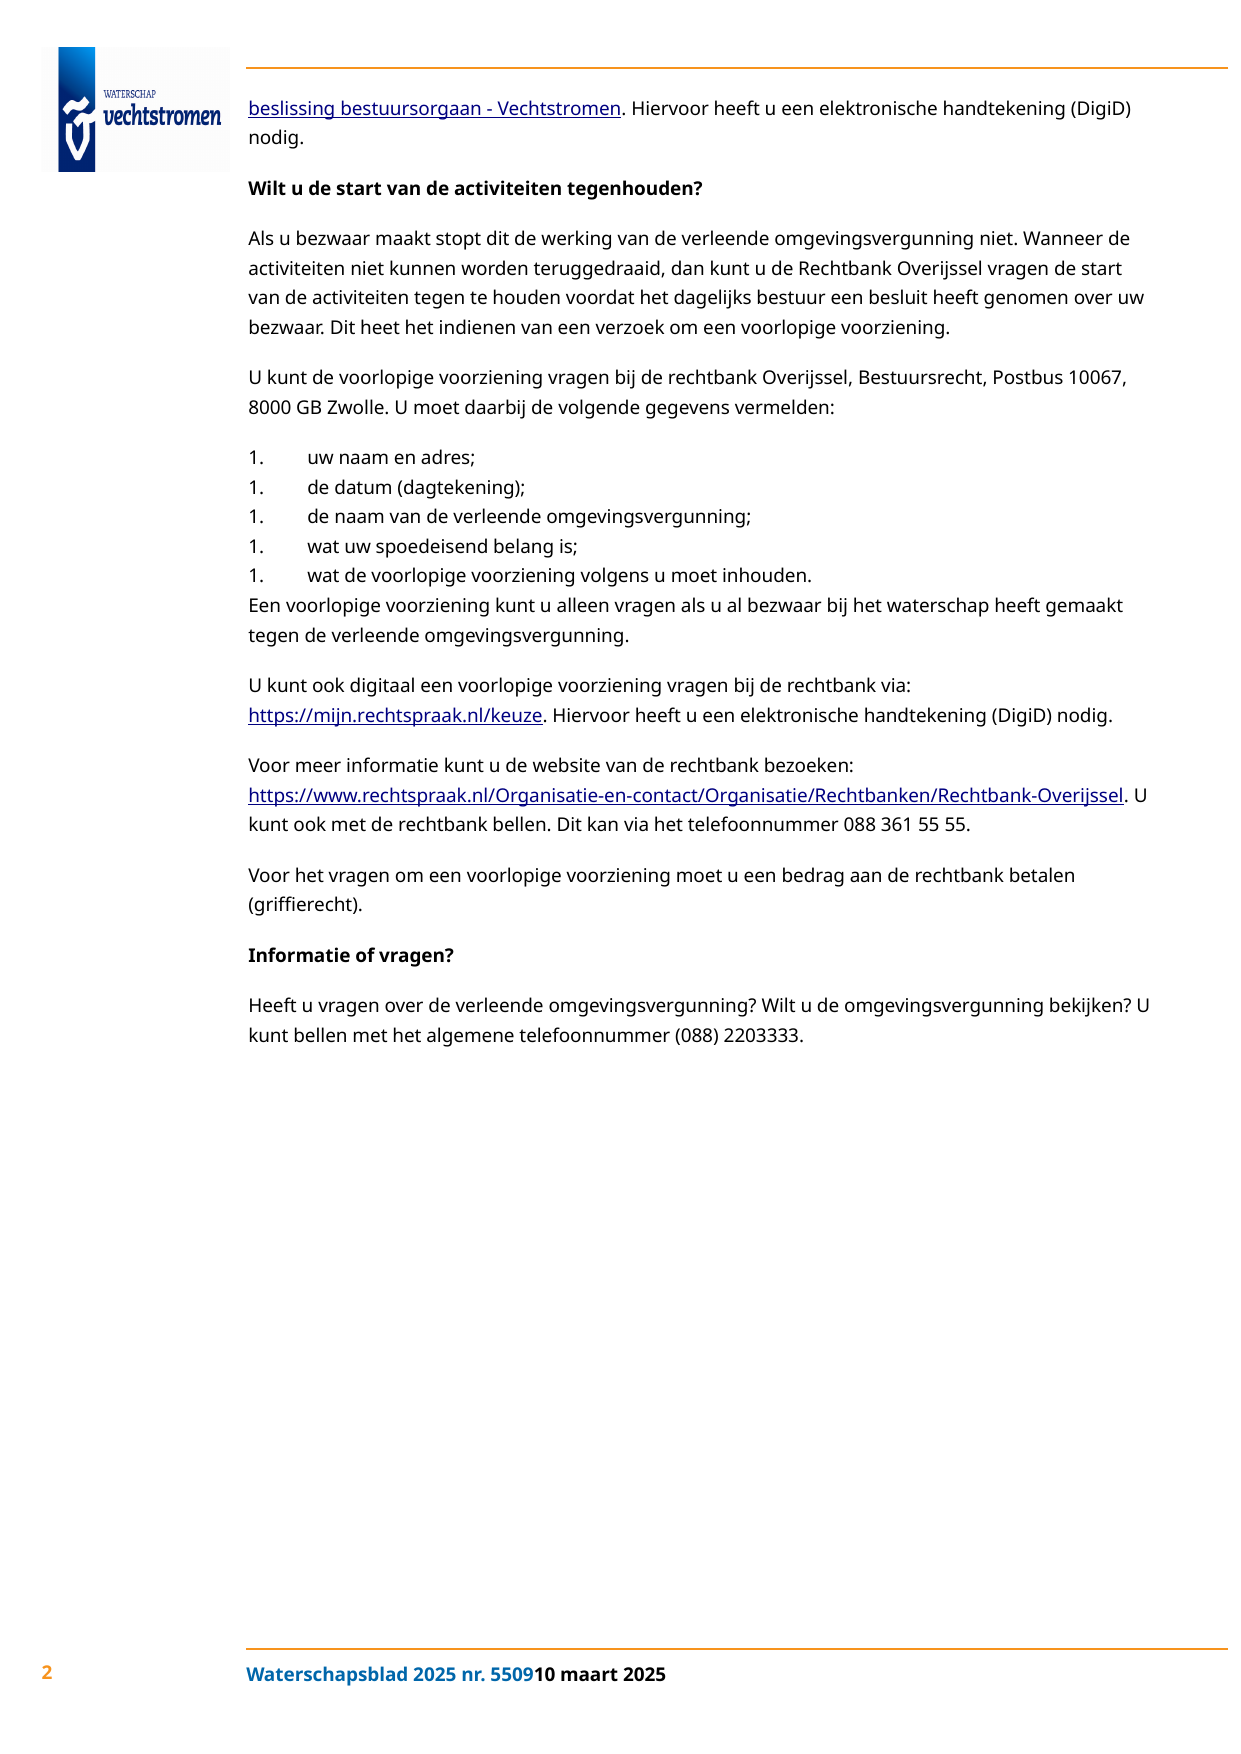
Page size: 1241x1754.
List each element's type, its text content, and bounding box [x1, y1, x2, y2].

text U kunt ook digitaal een voorlopige voorziening vragen bij de rechtbank via: https://mijn.rechtspraak.nl/keuze. Hiervoor heeft u een elektronische handtekening (DigiD) nodig. [248, 672, 1152, 728]
text beslissing bestuursorgaan - Vechtstromen. Hiervoor heeft u een elektronische handtekening (DigiD) nodig. [248, 95, 1152, 150]
list wat uw spoedeisend belang is; [248, 533, 1152, 559]
text U kunt de voorlopige voorziening vragen bij de rechtbank Overijssel, Bestuursrecht, Postbus 10067, 8000 GB Zwolle. U moet daarbij de volgende gegevens vermelden: [248, 364, 1152, 420]
list wat de voorlopige voorziening volgens u moet inhouden. [248, 563, 1152, 588]
text Als u bezwaar maakt stopt dit de werking van de verleende omgevingsvergunning niet. Wanneer de activiteiten niet kunnen worden teruggedraaid, dan kunt u de Rechtbank Overijssel vragen de start van de activiteiten tegen te houden voordat het dagelijks bestuur een besluit heeft genomen over uw bezwaar. Dit heet het indienen van een verzoek om een voorlopige voorziening. [248, 225, 1152, 340]
text Voor het vragen om een voorlopige voorziening moet u een bedrag aan de rechtbank betalen (griffierecht). [248, 862, 1152, 917]
text Informatie of vragen? [248, 942, 1152, 968]
list de datum (dagtekening); [248, 474, 1152, 500]
picture [41, 47, 231, 172]
list uw naam en adres; [248, 444, 1152, 470]
text Wilt u de start van de activiteiten tegenhouden? [248, 175, 1152, 201]
list de naam van de verleende omgevingsvergunning; [248, 503, 1152, 529]
text Voor meer informatie kunt u de website van de rechtbank bezoeken: https://www.rechtspraak.nl/Organisatie-en-contact/Organisatie/Rechtbanken/Rechtbank-Overijssel. U kunt ook met de rechtbank bellen. Dit kan via het telefoonnummer 088 361 55 55. [248, 752, 1152, 837]
text Heeft u vragen over de verleende omgevingsvergunning? Wilt u de omgevingsvergunning bekijken? U kunt bellen met het algemene telefoonnummer (088) 2203333. [248, 992, 1152, 1048]
text Een voorlopige voorziening kunt u alleen vragen als u al bezwaar bij het waterschap heeft gemaakt tegen de verleende omgevingsvergunning. [248, 592, 1152, 648]
